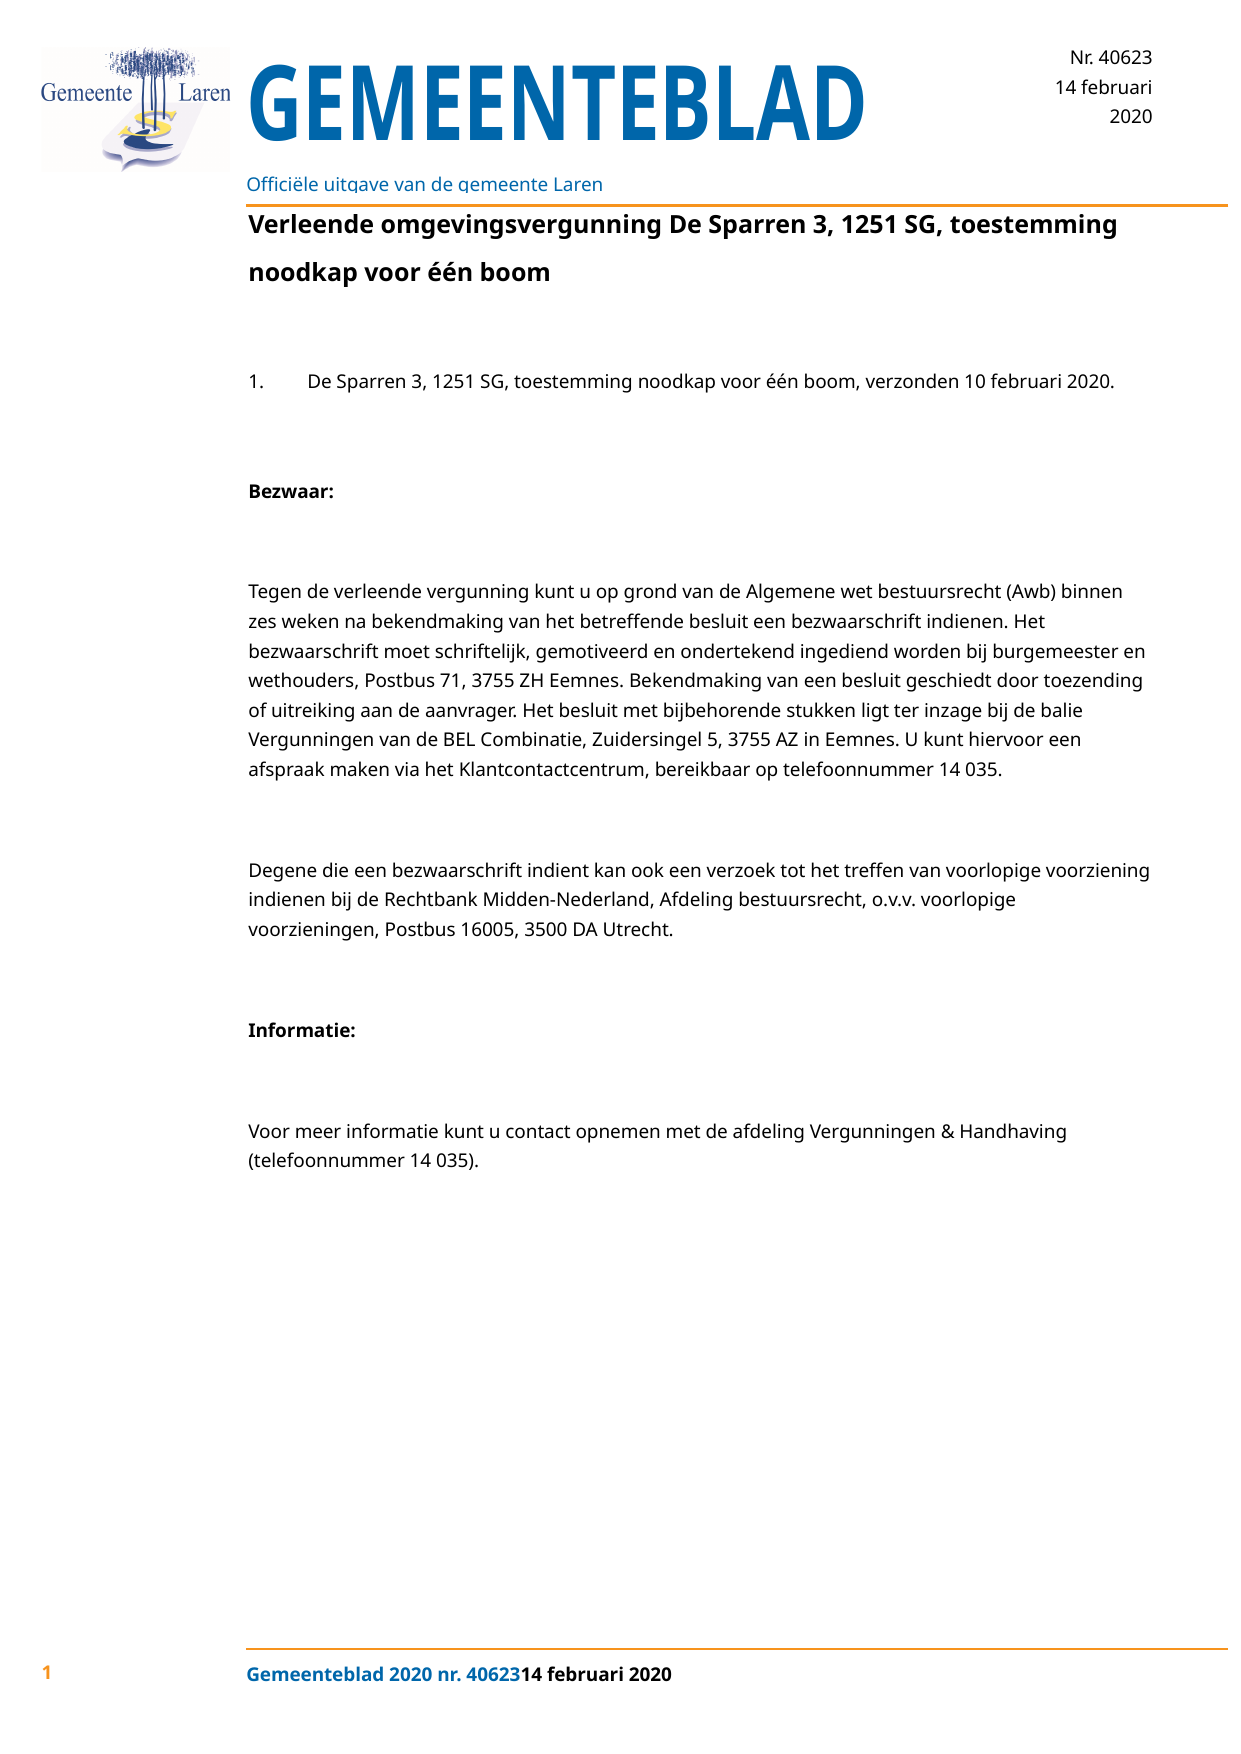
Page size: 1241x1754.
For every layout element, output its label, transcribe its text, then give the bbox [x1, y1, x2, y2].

list De Sparren 3, 1251 SG, toestemming noodkap voor één boom, verzonden 10 februari 2020. [248, 368, 1152, 394]
text Verleende omgevingsvergunning De Sparren 3, 1251 SG, toestemming noodkap voor één boom [248, 207, 1152, 288]
text Tegen de verleende vergunning kunt u op grond van de Algemene wet bestuursrecht (Awb) binnen zes weken na bekendmaking van het betreffende besluit een bezwaarschrift indienen. Het bezwaarschrift moet schriftelijk, gemotiveerd en ondertekend ingediend worden bij burgemeester en wethouders, Postbus 71, 3755 ZH Eemnes. Bekendmaking van een besluit geschiedt door toezending of uitreiking aan de aanvrager. Het besluit met bijbehorende stukken ligt ter inzage bij de balie Vergunningen van de BEL Combinatie, Zuidersingel 5, 3755 AZ in Eemnes. U kunt hiervoor een afspraak maken via het Klantcontactcentrum, bereikbaar op telefoonnummer 14 035. [248, 579, 1152, 782]
text Informatie: [248, 1017, 1152, 1043]
picture [41, 47, 231, 172]
text Bezwaar: [248, 478, 1152, 504]
text Voor meer informatie kunt u contact opnemen met de afdeling Vergunningen & Handhaving (telefoonnummer 14 035). [248, 1118, 1152, 1173]
text Degene die een bezwaarschrift indient kan ook een verzoek tot het treffen van voorlopige voorziening indienen bij de Rechtbank Midden-Nederland, Afdeling bestuursrecht, o.v.v. voorlopige voorzieningen, Postbus 16005, 3500 DA Utrecht. [248, 857, 1152, 942]
